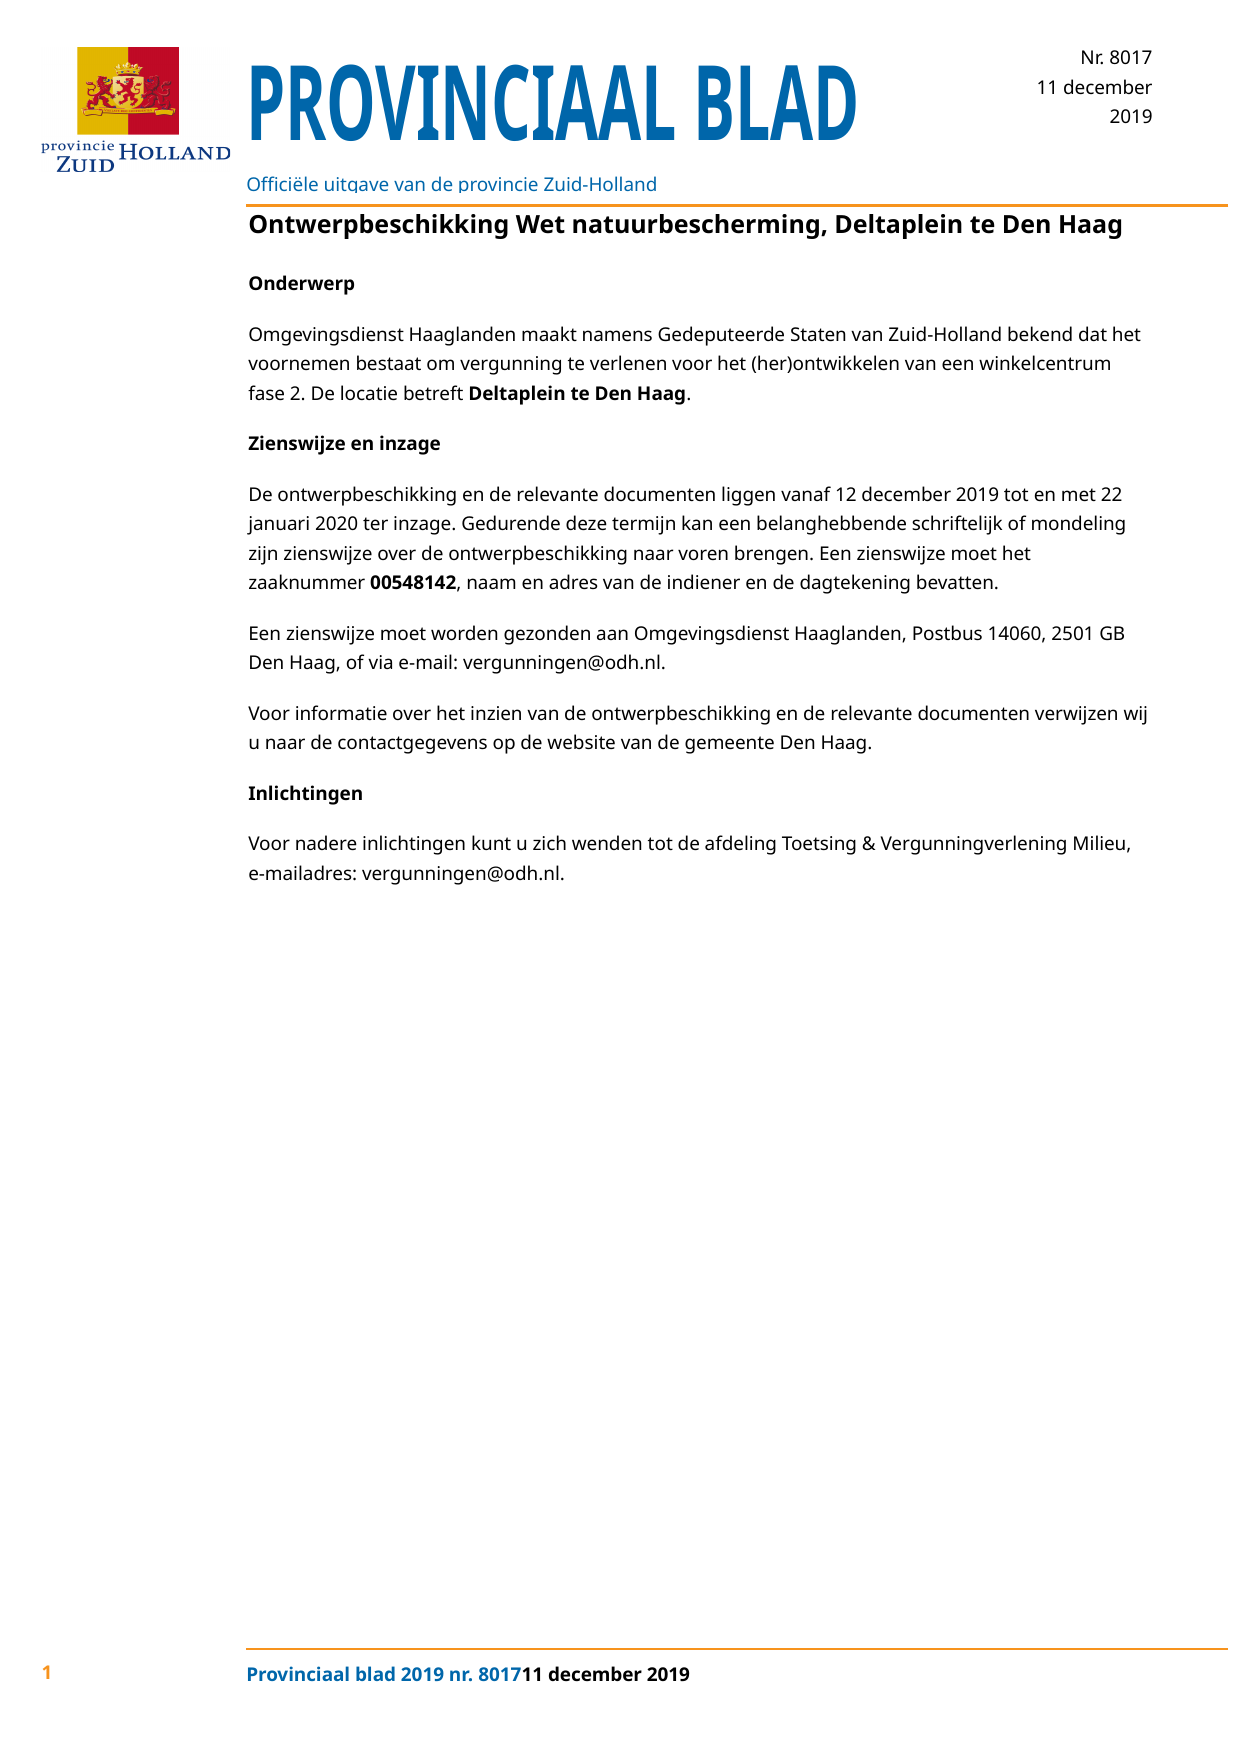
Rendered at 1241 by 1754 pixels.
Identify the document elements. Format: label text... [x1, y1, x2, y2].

text Voor nadere inlichtingen kunt u zich wenden tot de afdeling Toetsing & Vergunningverlening Milieu, e-mailadres: vergunningen@odh.nl. [248, 830, 1152, 886]
text Inlichtingen [248, 780, 1152, 806]
text De ontwerpbeschikking en de relevante documenten liggen vanaf 12 december 2019 tot en met 22 januari 2020 ter inzage. Gedurende deze termijn kan een belanghebbende schriftelijk of mondeling zijn zienswijze over de ontwerpbeschikking naar voren brengen. Een zienswijze moet het zaaknummer 00548142, naam en adres van de indiener en de dagtekening bevatten. [248, 481, 1152, 595]
picture [41, 47, 231, 172]
text Onderwerp [248, 270, 1152, 296]
text Voor informatie over het inzien van de ontwerpbeschikking en de relevante documenten verwijzen wij u naar de contactgegevens op de website van de gemeente Den Haag. [248, 700, 1152, 755]
text Ontwerpbeschikking Wet natuurbescherming, Deltaplein te Den Haag [248, 207, 1152, 241]
text Een zienswijze moet worden gezonden aan Omgevingsdienst Haaglanden, Postbus 14060, 2501 GB Den Haag, of via e-mail: vergunningen@odh.nl. [248, 620, 1152, 675]
text Zienswijze en inzage [248, 430, 1152, 456]
text Omgevingsdienst Haaglanden maakt namens Gedeputeerde Staten van Zuid-Holland bekend dat het voornemen bestaat om vergunning te verlenen voor het (her)ontwikkelen van een winkelcentrum fase 2. De locatie betreft Deltaplein te Den Haag. [248, 321, 1152, 406]
